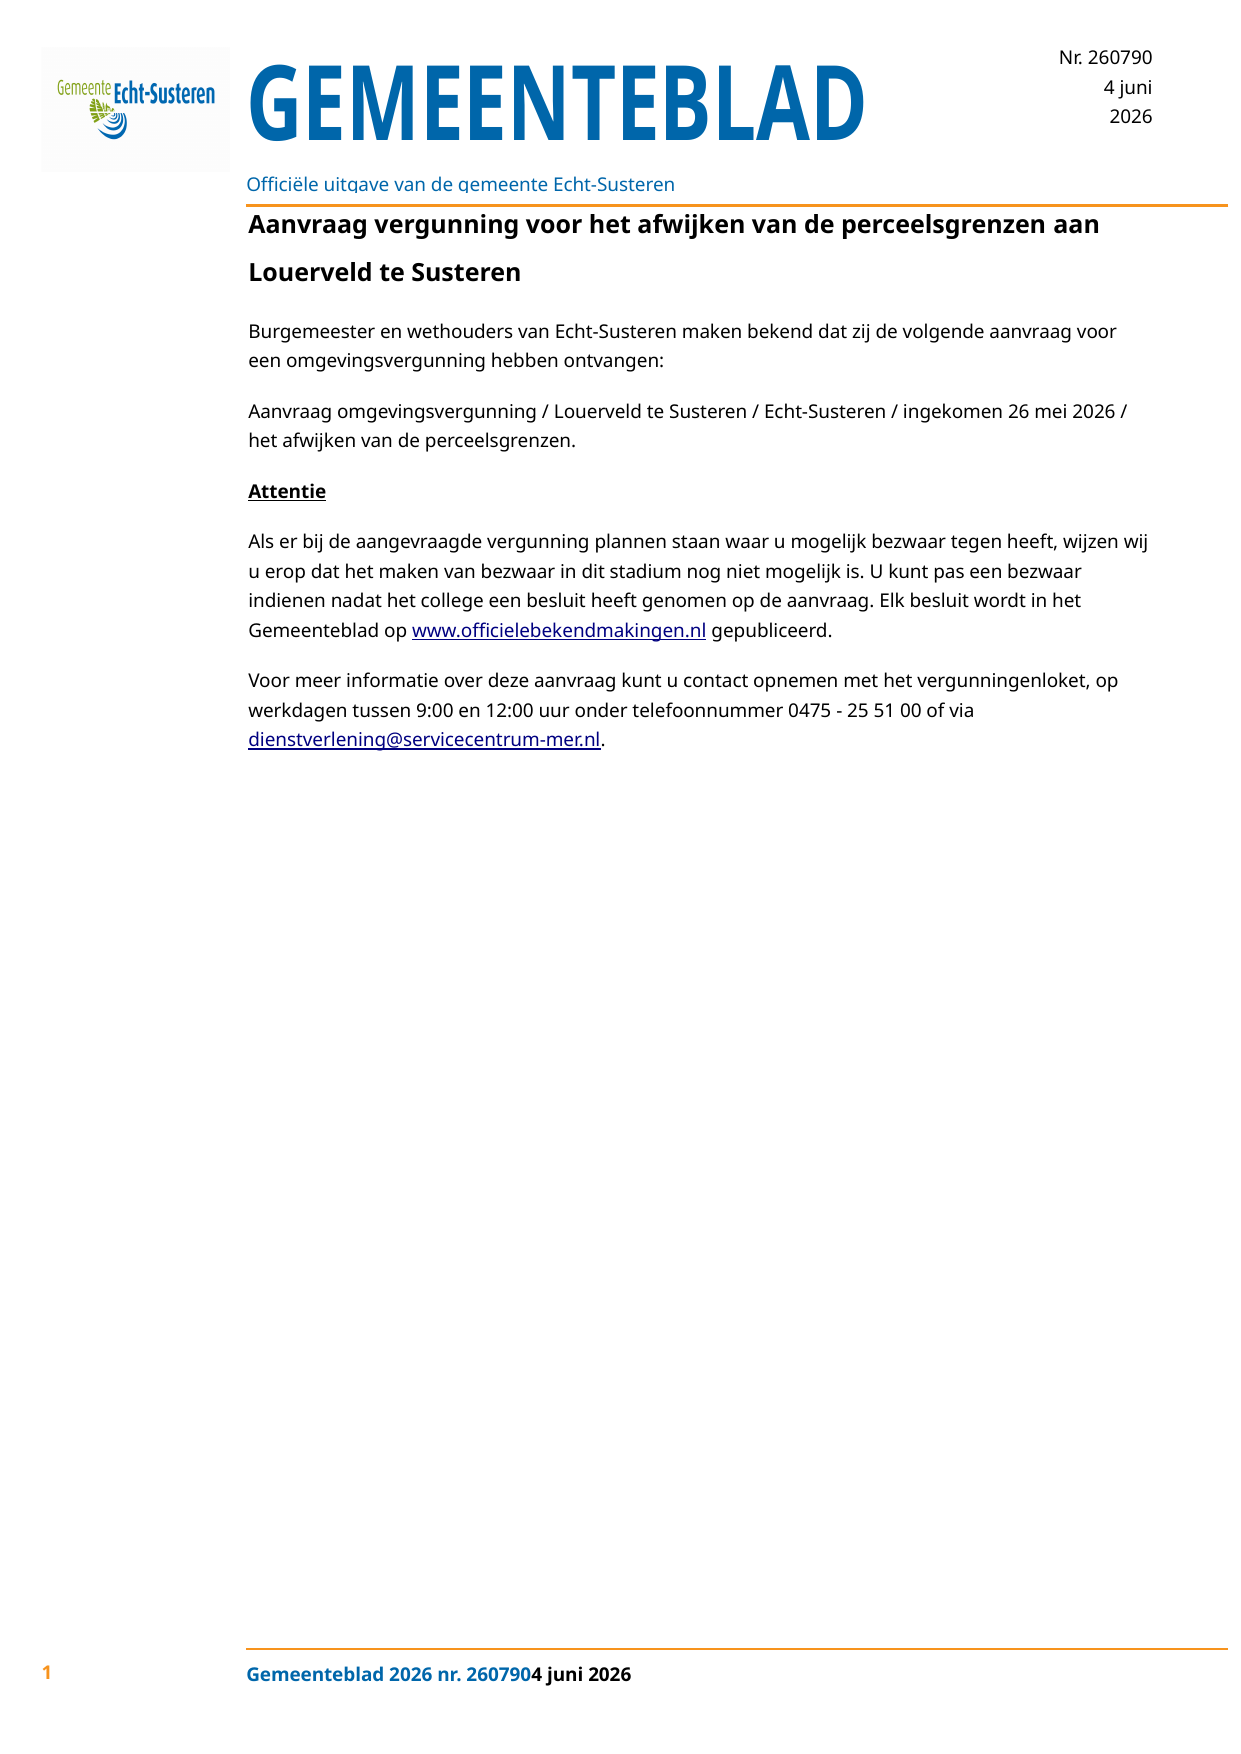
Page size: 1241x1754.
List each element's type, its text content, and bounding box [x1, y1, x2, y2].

text Attentie [248, 478, 1152, 504]
text Voor meer informatie over deze aanvraag kunt u contact opnemen met het vergunningenloket, op werkdagen tussen 9:00 en 12:00 uur onder telefoonnummer 0475 - 25 51 00 of via dienstverlening@servicecentrum-mer.nl. [248, 667, 1152, 752]
text Als er bij de aangevraagde vergunning plannen staan waar u mogelijk bezwaar tegen heeft, wijzen wij u erop dat het maken van bezwaar in dit stadium nog niet mogelijk is. U kunt pas een bezwaar indienen nadat het college een besluit heeft genomen op de aanvraag. Elk besluit wordt in het Gemeenteblad op www.officielebekendmakingen.nl gepubliceerd. [248, 528, 1152, 643]
text Burgemeester en wethouders van Echt-Susteren maken bekend dat zij de volgende aanvraag voor een omgevingsvergunning hebben ontvangen: [248, 318, 1152, 373]
text Aanvraag vergunning voor het afwijken van de perceelsgrenzen aan Louerveld te Susteren [248, 207, 1152, 288]
picture [41, 47, 231, 172]
text Aanvraag omgevingsvergunning / Louerveld te Susteren / Echt-Susteren / ingekomen 26 mei 2026 / het afwijken van de perceelsgrenzen. [248, 398, 1152, 453]
